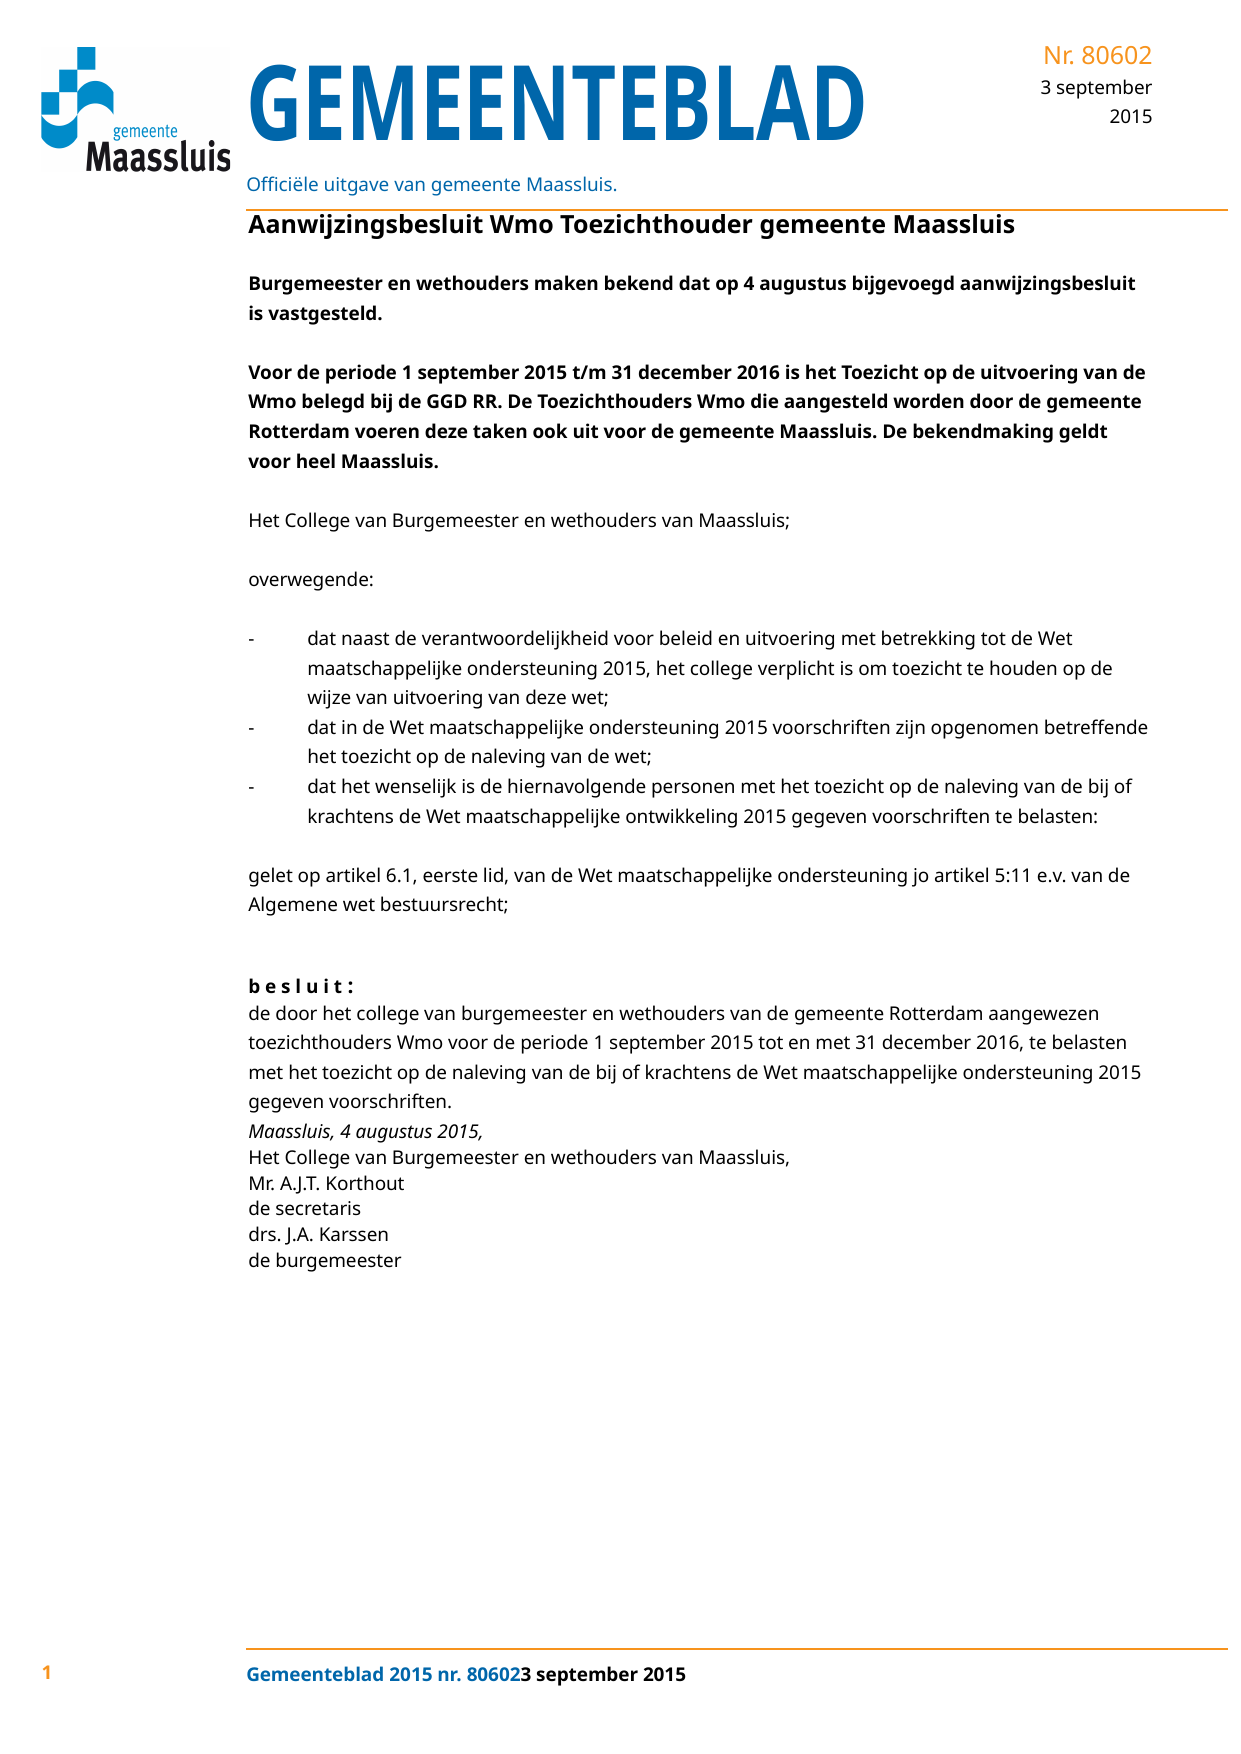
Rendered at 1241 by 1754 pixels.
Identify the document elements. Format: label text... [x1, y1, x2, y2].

text Het College van Burgemeester en wethouders van Maassluis; [248, 507, 1152, 533]
text de door het college van burgemeester en wethouders van de gemeente Rotterdam aangewezen toezichthouders Wmo voor de periode 1 september 2015 tot en met 31 december 2016, te belasten met het toezicht op de naleving van de bij of krachtens de Wet maatschappelijke ondersteuning 2015 gegeven voorschriften. [248, 1000, 1152, 1114]
list dat naast de verantwoordelijkheid voor beleid en uitvoering met betrekking tot de Wet maatschappelijke ondersteuning 2015, het college verplicht is om toezicht te houden op de wijze van uitvoering van deze wet; [248, 625, 1152, 710]
text drs. J.A. Karssen [248, 1221, 1152, 1247]
text gelet op artikel 6.1, eerste lid, van de Wet maatschappelijke ondersteuning jo artikel 5:11 e.v. van de Algemene wet bestuursrecht; [248, 862, 1152, 917]
list dat in de Wet maatschappelijke ondersteuning 2015 voorschriften zijn opgenomen betreffende het toezicht op de naleving van de wet; [248, 714, 1152, 769]
text Maassluis, 4 augustus 2015, [248, 1118, 1152, 1144]
text Voor de periode 1 september 2015 t/m 31 december 2016 is het Toezicht op de uitvoering van de Wmo belegd bij de GGD RR. De Toezichthouders Wmo die aangesteld worden door de gemeente Rotterdam voeren deze taken ook uit voor de gemeente Maassluis. De bekendmaking geldt voor heel Maassluis. [248, 359, 1152, 473]
picture [41, 47, 231, 172]
text de secretaris [248, 1196, 1152, 1221]
text de burgemeester [248, 1247, 1152, 1273]
text Mr. A.J.T. Korthout [248, 1170, 1152, 1196]
text Burgemeester en wethouders maken bekend dat op 4 augustus bijgevoegd aanwijzingsbesluit is vastgesteld. [248, 270, 1152, 326]
text Het College van Burgemeester en wethouders van Maassluis, [248, 1144, 1152, 1170]
list dat het wenselijk is de hiernavolgende personen met het toezicht op de naleving van de bij of krachtens de Wet maatschappelijke ontwikkeling 2015 gegeven voorschriften te belasten: [248, 773, 1152, 828]
text b e s l u i t : [248, 972, 1152, 1000]
text Aanwijzingsbesluit Wmo Toezichthouder gemeente Maassluis [248, 211, 1152, 241]
picture [41, 47, 77, 92]
text overwegende: [248, 566, 1152, 592]
